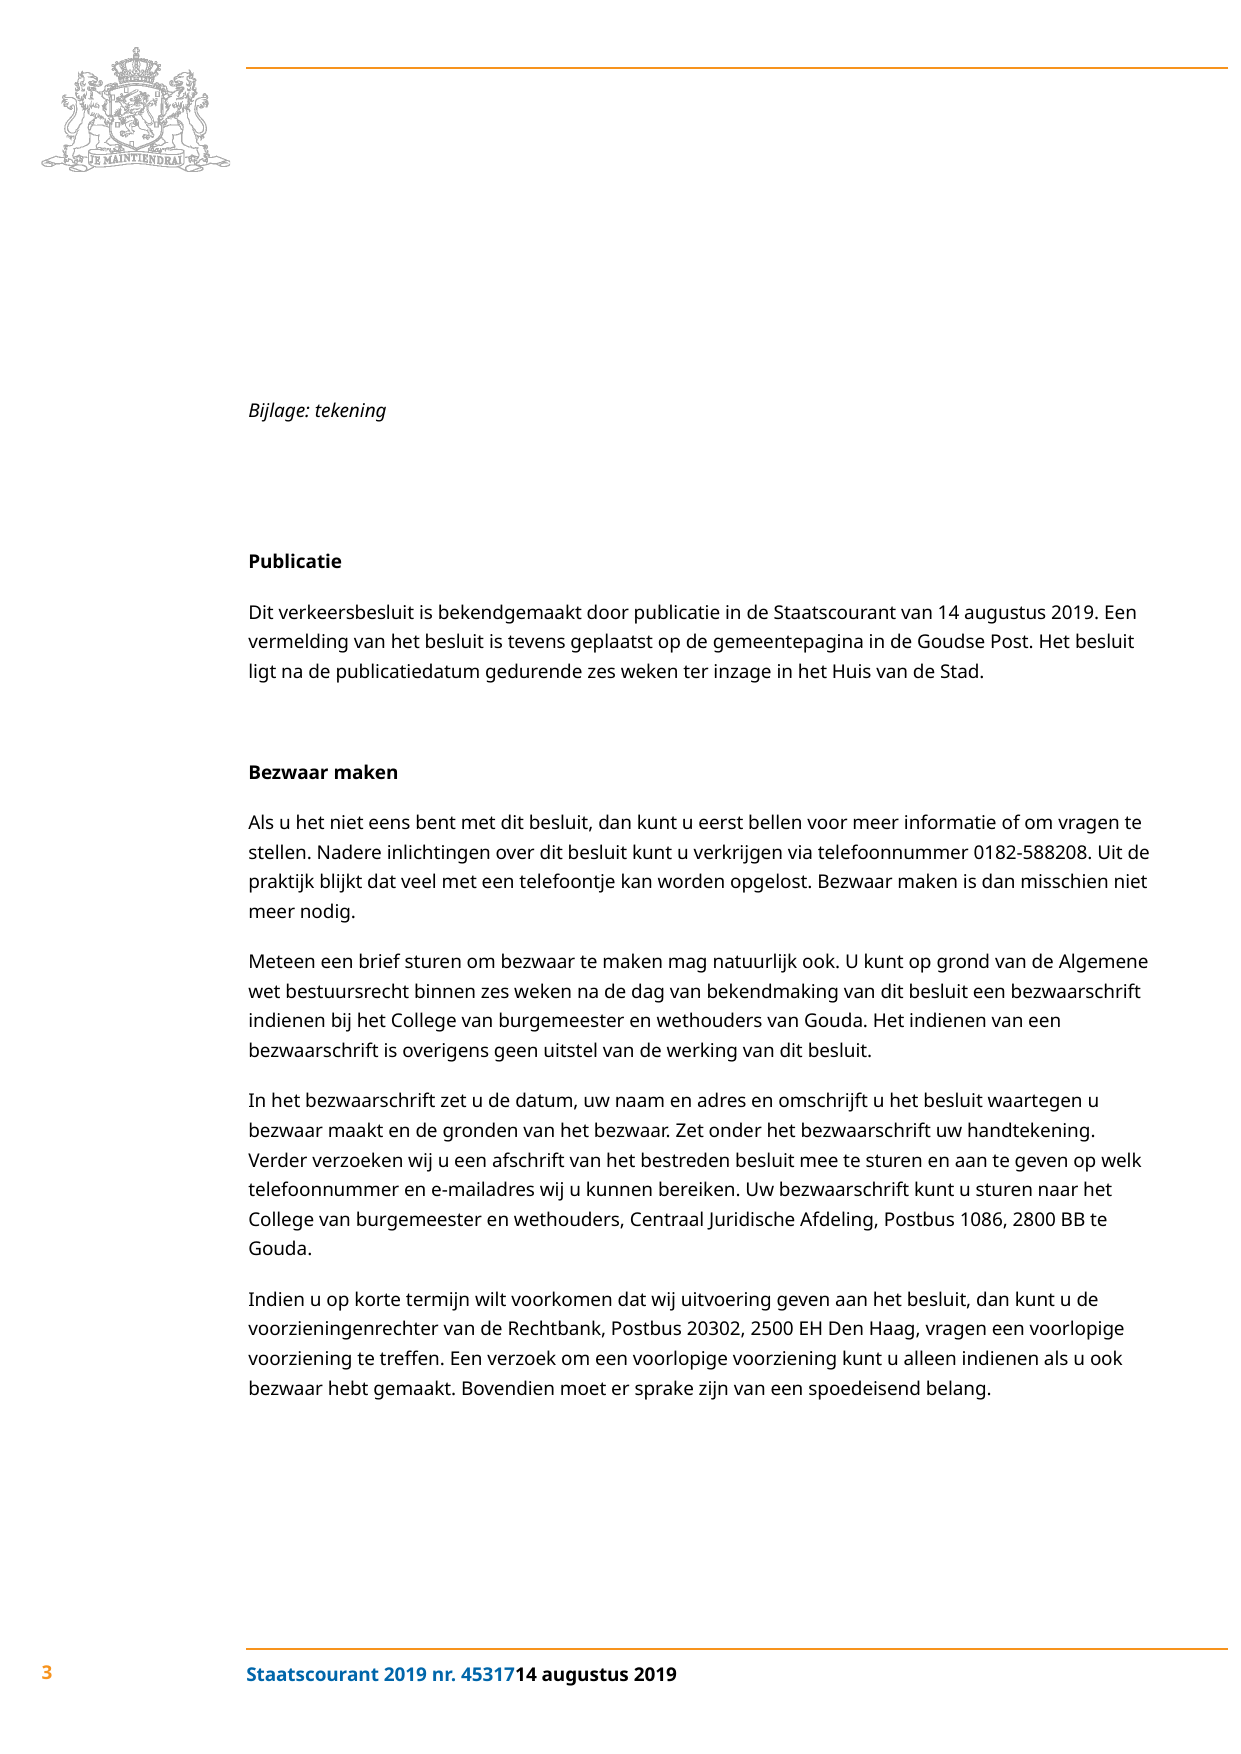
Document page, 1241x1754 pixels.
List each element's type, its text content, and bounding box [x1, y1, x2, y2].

text Dit verkeersbesluit is bekendgemaakt door publicatie in de Staatscourant van 14 augustus 2019. Een vermelding van het besluit is tevens geplaatst op de gemeentepagina in de Goudse Post. Het besluit ligt na de publicatiedatum gedurende zes weken ter inzage in het Huis van de Stad. [248, 599, 1152, 684]
text Als u het niet eens bent met dit besluit, dan kunt u eerst bellen voor meer informatie of om vragen te stellen. Nadere inlichtingen over dit besluit kunt u verkrijgen via telefoonnummer 0182-588208. Uit de praktijk blijkt dat veel met een telefoontje kan worden opgelost. Bezwaar maken is dan misschien niet meer nodig. [248, 809, 1152, 924]
picture [41, 47, 231, 172]
text Meteen een brief sturen om bezwaar te maken mag natuurlijk ook. U kunt op grond van de Algemene wet bestuursrecht binnen zes weken na de dag van bekendmaking van dit besluit een bezwaarschrift indienen bij het College van burgemeester en wethouders van Gouda. Het indienen van een bezwaarschrift is overigens geen uitstel van de werking van dit besluit. [248, 948, 1152, 1063]
text In het bezwaarschrift zet u de datum, uw naam en adres en omschrijft u het besluit waartegen u bezwaar maakt en de gronden van het bezwaar. Zet onder het bezwaarschrift uw handtekening. Verder verzoeken wij u een afschrift van het bestreden besluit mee te sturen en aan te geven op welk telefoonnummer en e-mailadres wij u kunnen bereiken. Uw bezwaarschrift kunt u sturen naar het College van burgemeester en wethouders, Centraal Juridische Afdeling, Postbus 1086, 2800 BB te Gouda. [248, 1088, 1152, 1261]
text Indien u op korte termijn wilt voorkomen dat wij uitvoering geven aan het besluit, dan kunt u de voorzieningenrechter van de Rechtbank, Postbus 20302, 2500 EH Den Haag, vragen een voorlopige voorziening te treffen. Een verzoek om een voorlopige voorziening kunt u alleen indienen als u ook bezwaar hebt gemaakt. Bovendien moet er sprake zijn van een spoedeisend belang. [248, 1286, 1152, 1401]
text Bezwaar maken [248, 759, 1152, 785]
text Publicatie [248, 548, 1152, 574]
text Bijlage: tekening [248, 397, 1152, 423]
